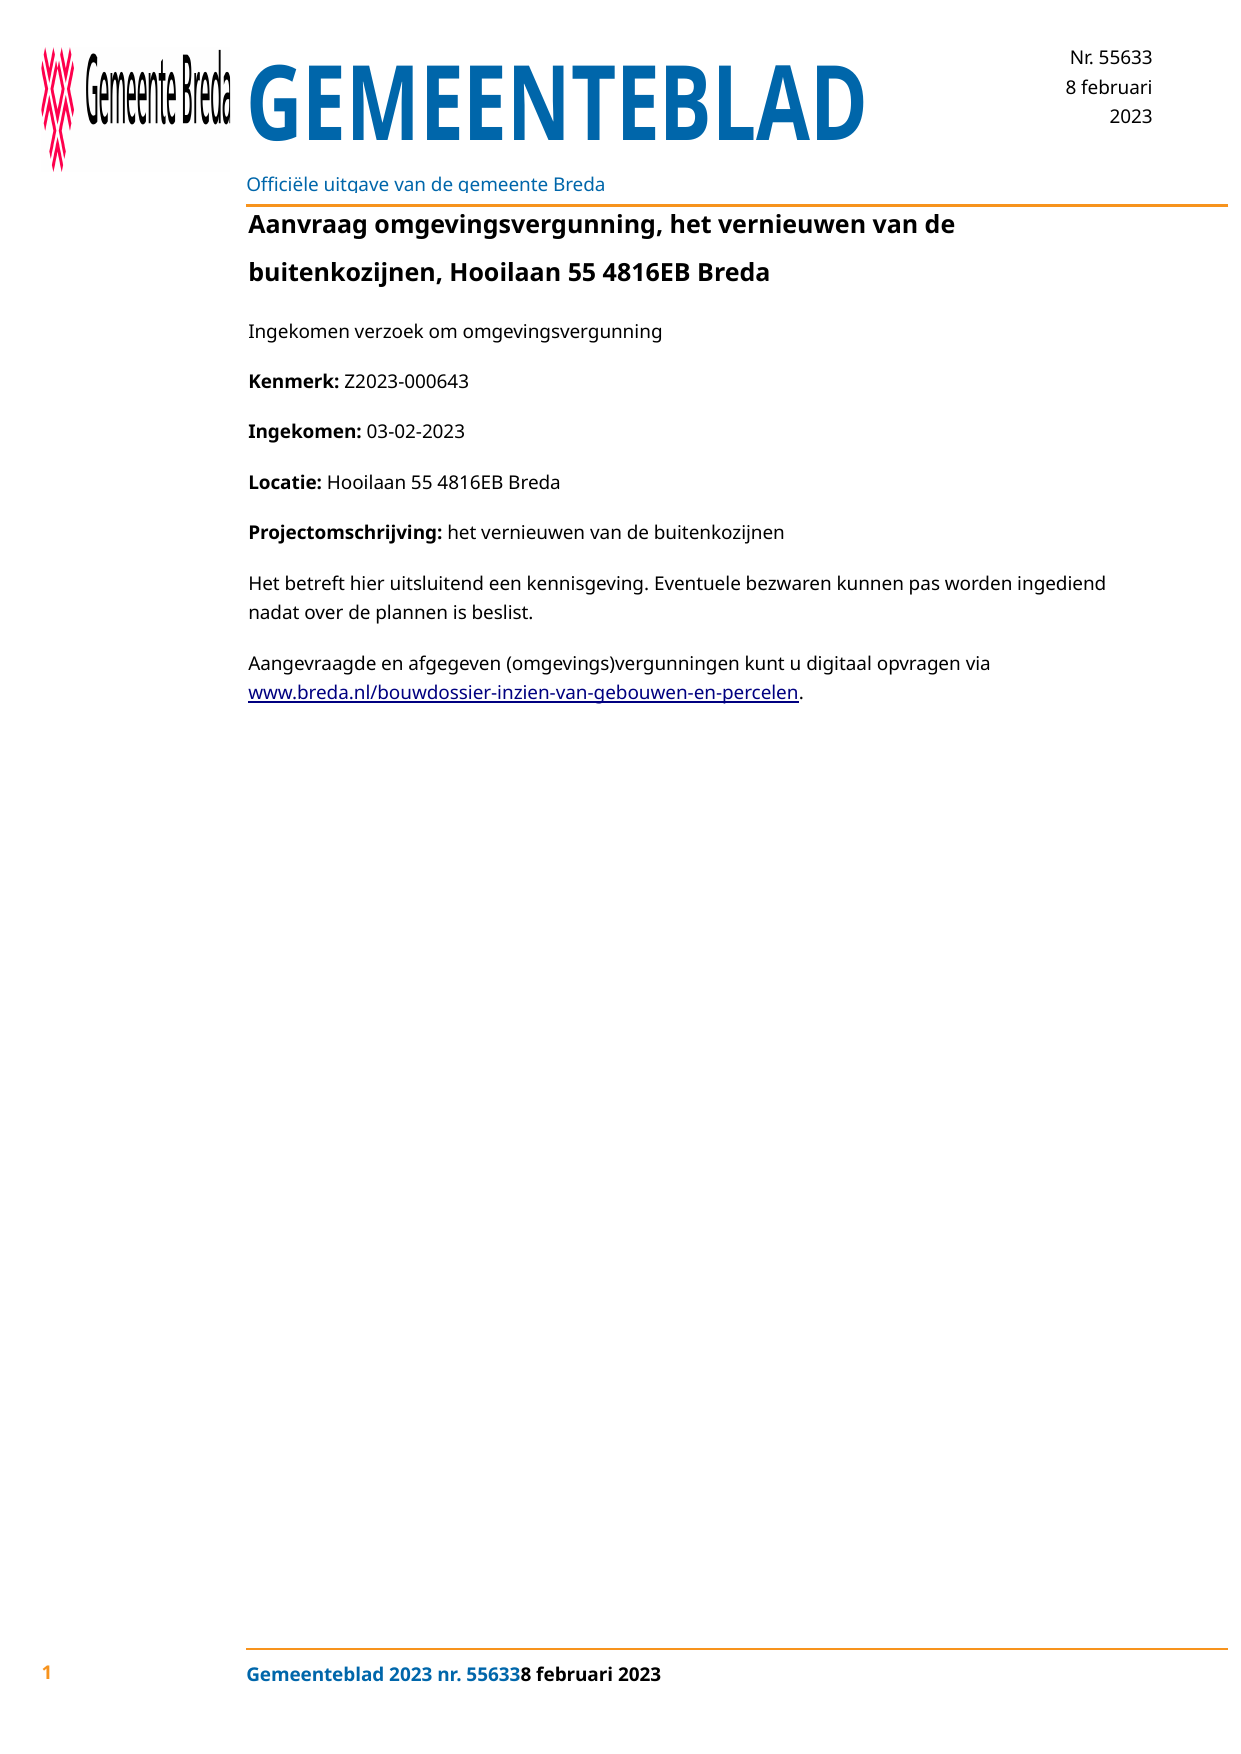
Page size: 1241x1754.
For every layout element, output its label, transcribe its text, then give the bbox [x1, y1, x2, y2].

picture [41, 47, 231, 172]
text Kenmerk: Z2023-000643 [248, 368, 1152, 394]
text Locatie: Hooilaan 55 4816EB Breda [248, 469, 1152, 495]
text Ingekomen verzoek om omgevingsvergunning [248, 318, 1152, 344]
text Projectomschrijving: het vernieuwen van de buitenkozijnen [248, 519, 1152, 545]
text Ingekomen: 03-02-2023 [248, 419, 1152, 444]
text Het betreft hier uitsluitend een kennisgeving. Eventuele bezwaren kunnen pas worden ingediend nadat over de plannen is beslist. [248, 570, 1152, 625]
text Aanvraag omgevingsvergunning, het vernieuwen van de buitenkozijnen, Hooilaan 55 4816EB Breda [248, 207, 1152, 288]
text Aangevraagde en afgegeven (omgevings)vergunningen kunt u digitaal opvragen via www.breda.nl/bouwdossier-inzien-van-gebouwen-en-percelen. [248, 650, 1152, 705]
